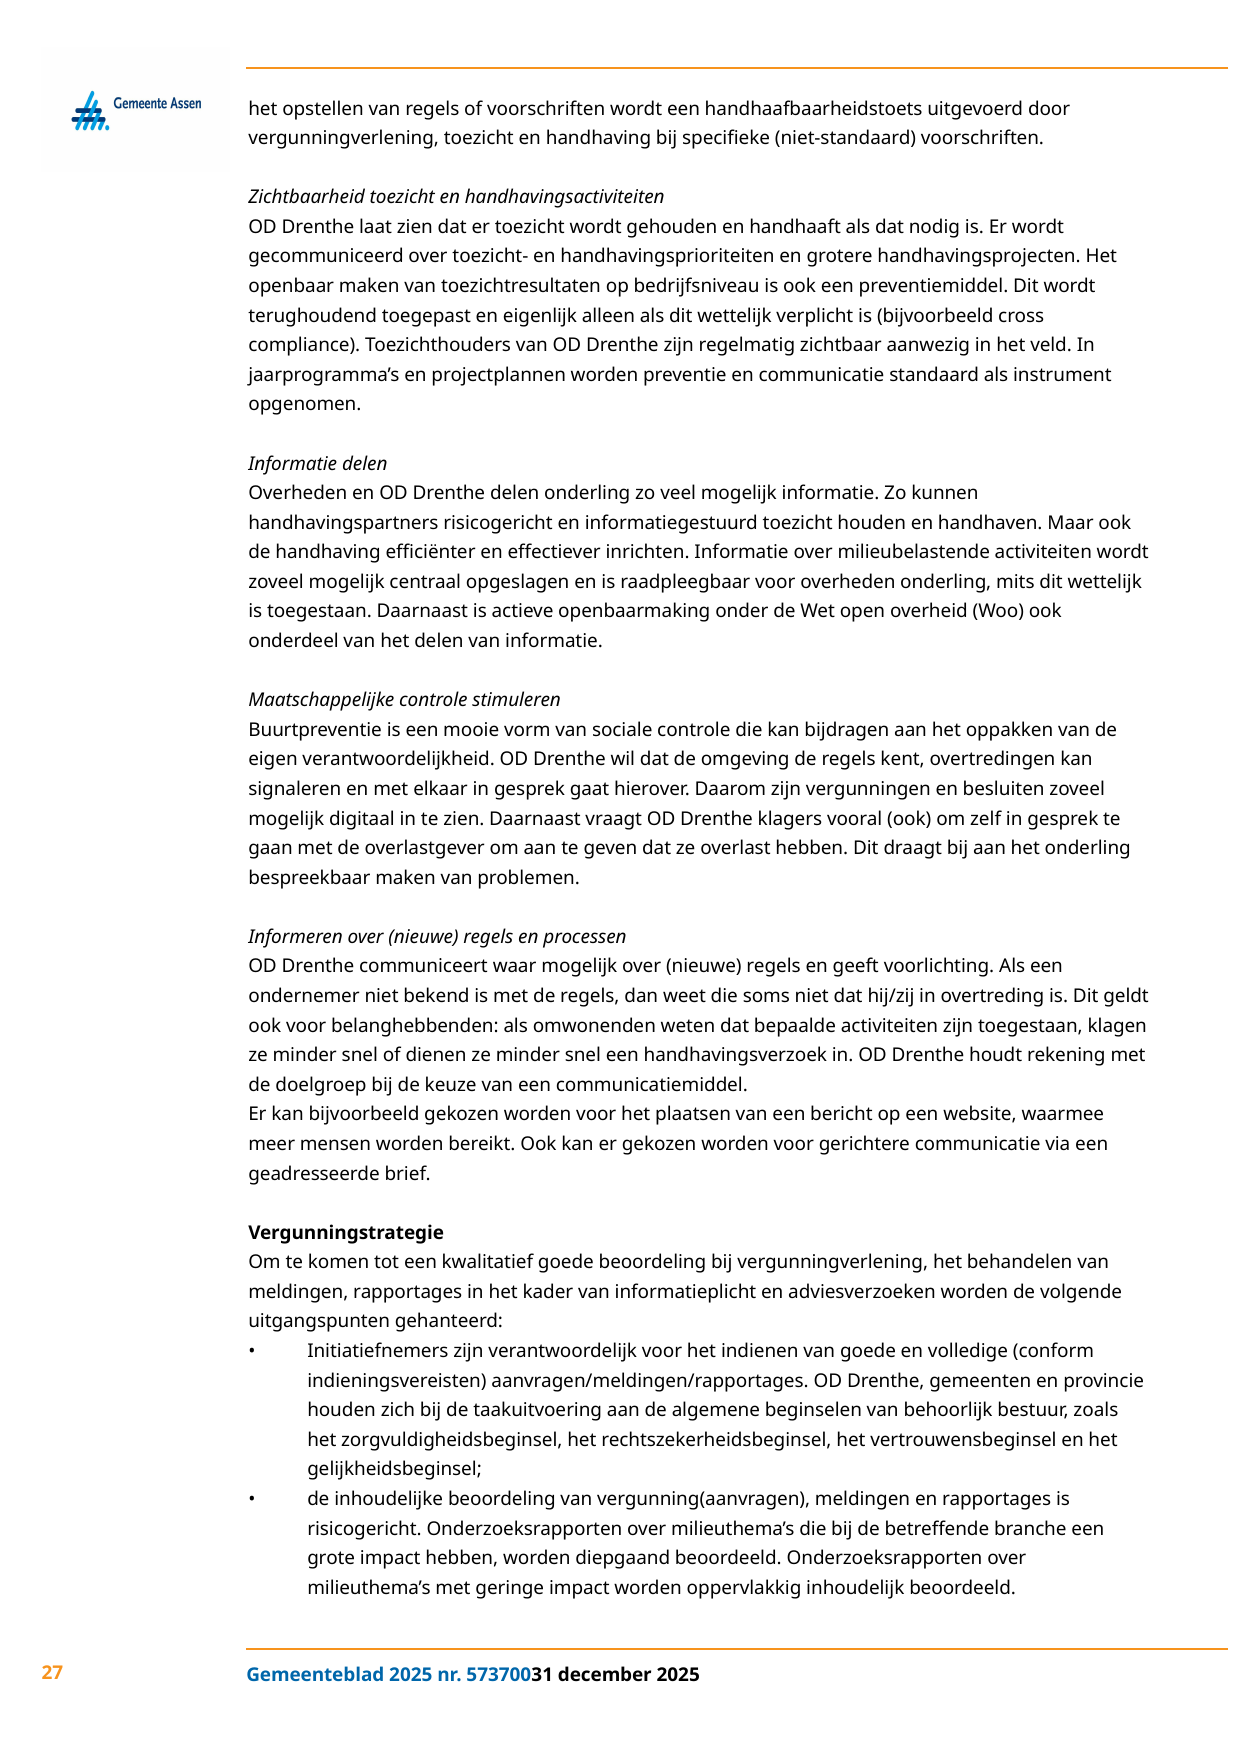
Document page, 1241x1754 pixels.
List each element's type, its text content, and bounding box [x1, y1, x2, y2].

list de inhoudelijke beoordeling van vergunning(aanvragen), meldingen en rapportages is risicogericht. Onderzoeksrapporten over milieuthema’s die bij de betreffende branche een grote impact hebben, worden diepgaand beoordeeld. Onderzoeksrapporten over milieuthema’s met geringe impact worden oppervlakkig inhoudelijk beoordeeld. [248, 1485, 1152, 1600]
text Overheden en OD Drenthe delen onderling zo veel mogelijk informatie. Zo kunnen handhavingspartners risicogericht en informatiegestuurd toezicht houden en handhaven. Maar ook de handhaving efficiënter en effectiever inrichten. Informatie over milieubelastende activiteiten wordt zoveel mogelijk centraal opgeslagen en is raadpleegbaar voor overheden onderling, mits dit wettelijk is toegestaan. Daarnaast is actieve openbaarmaking onder de Wet open overheid (Woo) ook onderdeel van het delen van informatie. [248, 479, 1152, 653]
text Informeren over (nieuwe) regels en processen [248, 923, 1152, 949]
text Maatschappelijke controle stimuleren [248, 686, 1152, 712]
picture [41, 47, 231, 172]
text Buurtpreventie is een mooie vorm van sociale controle die kan bijdragen aan het oppakken van de eigen verantwoordelijkheid. OD Drenthe wil dat de omgeving de regels kent, overtredingen kan signaleren en met elkaar in gesprek gaat hierover. Daarom zijn vergunningen en besluiten zoveel mogelijk digitaal in te zien. Daarnaast vraagt OD Drenthe klagers vooral (ook) om zelf in gesprek te gaan met de overlastgever om aan te geven dat ze overlast hebben. Dit draagt bij aan het onderling bespreekbaar maken van problemen. [248, 716, 1152, 890]
text Zichtbaarheid toezicht en handhavingsactiviteiten [248, 183, 1152, 209]
text het opstellen van regels of voorschriften wordt een handhaafbaarheidstoets uitgevoerd door vergunningverlening, toezicht en handhaving bij specifieke (niet-standaard) voorschriften. [248, 95, 1152, 150]
text Om te komen tot een kwalitatief goede beoordeling bij vergunningverlening, het behandelen van meldingen, rapportages in het kader van informatieplicht en adviesverzoeken worden de volgende uitgangspunten gehanteerd: [248, 1248, 1152, 1333]
list Initiatiefnemers zijn verantwoordelijk voor het indienen van goede en volledige (conform indieningsvereisten) aanvragen/meldingen/rapportages. OD Drenthe, gemeenten en provincie houden zich bij de taakuitvoering aan de algemene beginselen van behoorlijk bestuur, zoals het zorgvuldigheidsbeginsel, het rechtszekerheidsbeginsel, het vertrouwensbeginsel en het gelijkheidsbeginsel; [248, 1337, 1152, 1481]
text Er kan bijvoorbeeld gekozen worden voor het plaatsen van een bericht op een website, waarmee meer mensen worden bereikt. Ook kan er gekozen worden voor gerichtere communicatie via een geadresseerde brief. [248, 1101, 1152, 1186]
text OD Drenthe laat zien dat er toezicht wordt gehouden en handhaaft als dat nodig is. Er wordt gecommuniceerd over toezicht- en handhavingsprioriteiten en grotere handhavingsprojecten. Het openbaar maken van toezichtresultaten op bedrijfsniveau is ook een preventiemiddel. Dit wordt terughoudend toegepast en eigenlijk alleen als dit wettelijk verplicht is (bijvoorbeeld cross compliance). Toezichthouders van OD Drenthe zijn regelmatig zichtbaar aanwezig in het veld. In jaarprogramma’s en projectplannen worden preventie en communicatie standaard als instrument opgenomen. [248, 213, 1152, 416]
text Vergunningstrategie [248, 1219, 1152, 1245]
text OD Drenthe communiceert waar mogelijk over (nieuwe) regels en geeft voorlichting. Als een ondernemer niet bekend is met de regels, dan weet die soms niet dat hij/zij in overtreding is. Dit geldt ook voor belanghebbenden: als omwonenden weten dat bepaalde activiteiten zijn toegestaan, klagen ze minder snel of dienen ze minder snel een handhavingsverzoek in. OD Drenthe houdt rekening met de doelgroep bij de keuze van een communicatiemiddel. [248, 953, 1152, 1097]
text Informatie delen [248, 450, 1152, 476]
